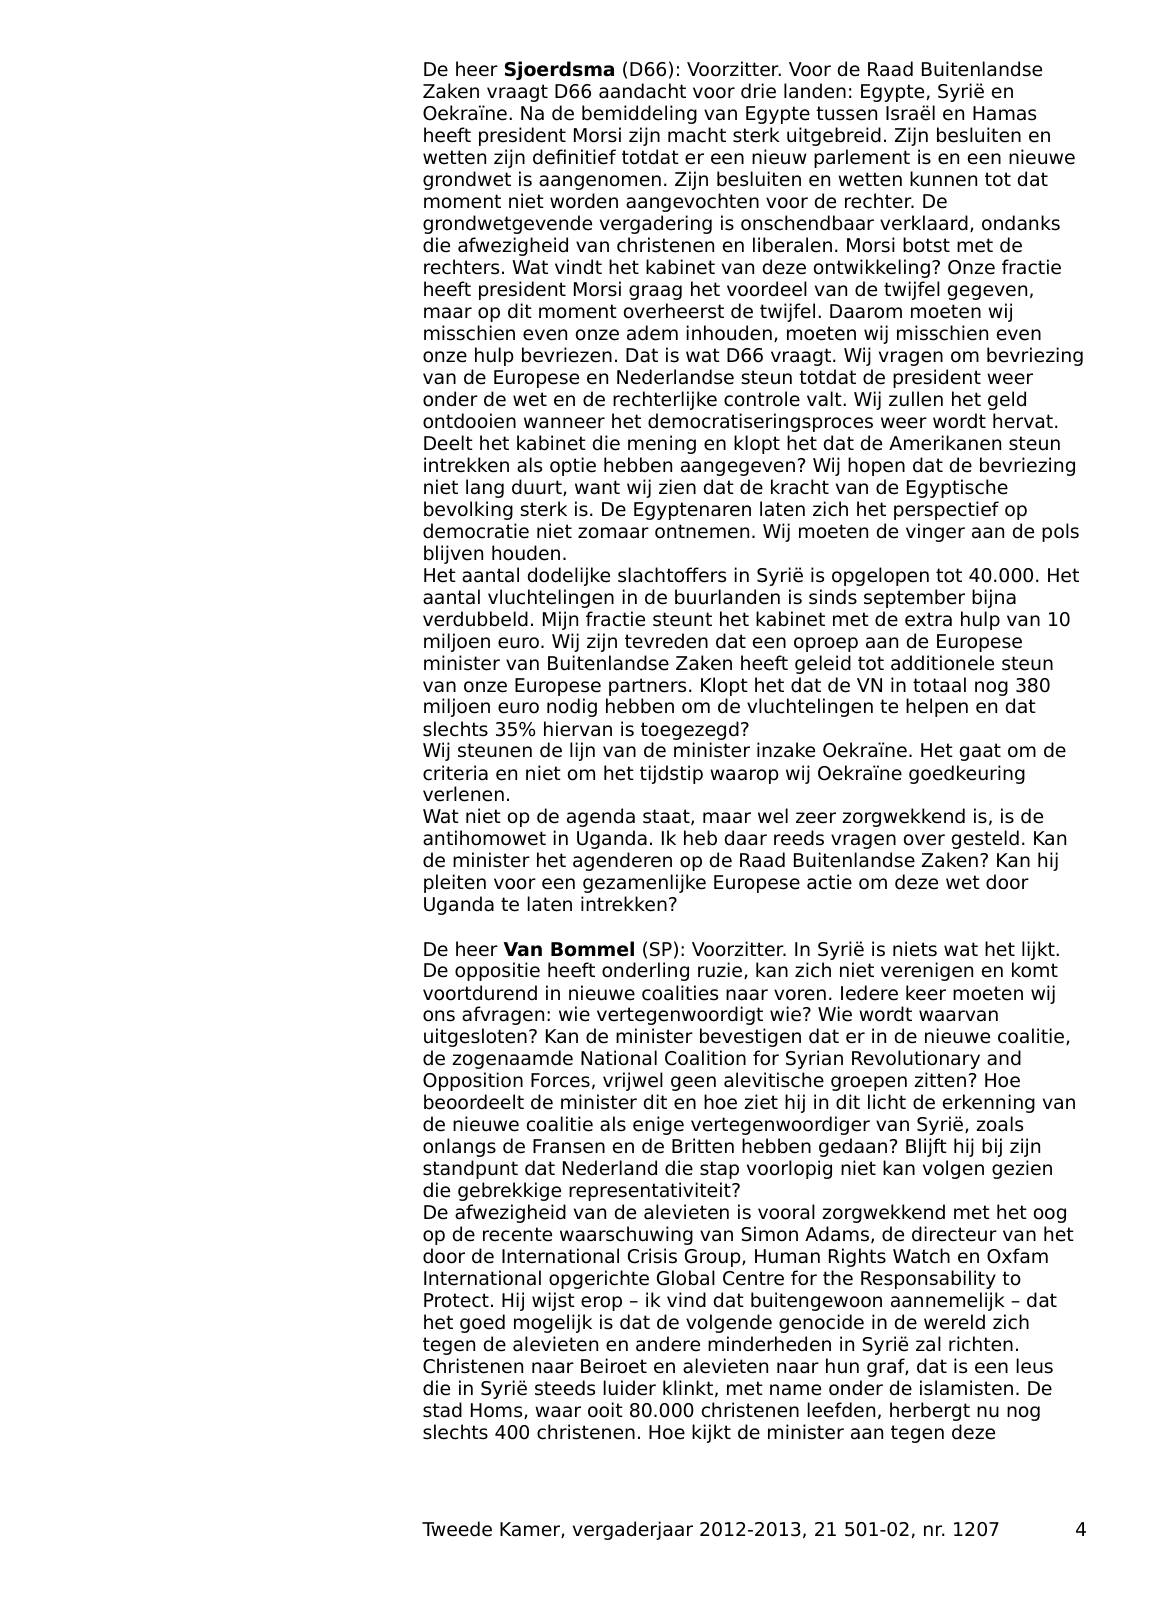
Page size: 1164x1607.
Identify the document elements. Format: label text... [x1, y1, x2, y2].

text Wij steunen de lijn van de minister inzake Oekraïne. Het gaat om de criteria en niet om het tijdstip waarop wij Oekraïne goedkeuring verlenen. [422, 740, 1087, 806]
text De heer Van Bommel (SP): Voorzitter. In Syrië is niets wat het lijkt. De oppositie heeft onderling ruzie, kan zich niet verenigen en komt voortdurend in nieuwe coalities naar voren. Iedere keer moeten wij ons afvragen: wie vertegenwoordigt wie? Wie wordt waarvan uitgesloten? Kan de minister bevestigen dat er in de nieuwe coalitie, de zogenaamde National Coalition for Syrian Revolutionary and Opposition Forces, vrijwel geen alevitische groepen zitten? Hoe beoordeelt de minister dit en hoe ziet hij in dit licht de erkenning van de nieuwe coalitie als enige vertegenwoordiger van Syrië, zoals onlangs de Fransen en de Britten hebben gedaan? Blijft hij bij zijn standpunt dat Nederland die stap voorlopig niet kan volgen gezien die gebrekkige representativiteit? [422, 938, 1087, 1202]
text De afwezigheid van de alevieten is vooral zorgwekkend met het oog op de recente waarschuwing van Simon Adams, de directeur van het door de International Crisis Group, Human Rights Watch en Oxfam International opgerichte Global Centre for the Responsability to Protect. Hij wijst erop – ik vind dat buitengewoon aannemelijk – dat het goed mogelijk is dat de volgende genocide in de wereld zich tegen de alevieten en andere minderheden in Syrië zal richten. Christenen naar Beiroet en alevieten naar hun graf, dat is een leus die in Syrië steeds luider klinkt, met name onder de islamisten. De stad Homs, waar ooit 80.000 christenen leefden, herbergt nu nog slechts 400 christenen. Hoe kijkt de minister aan tegen deze [422, 1202, 1087, 1444]
text De heer Sjoerdsma (D66): Voorzitter. Voor de Raad Buitenlandse Zaken vraagt D66 aandacht voor drie landen: Egypte, Syrië en Oekraïne. Na de bemiddeling van Egypte tussen Israël en Hamas heeft president Morsi zijn macht sterk uitgebreid. Zijn besluiten en wetten zijn definitief totdat er een nieuw parlement is en een nieuwe grondwet is aangenomen. Zijn besluiten en wetten kunnen tot dat moment niet worden aangevochten voor de rechter. De grondwetgevende vergadering is onschendbaar verklaard, ondanks die afwezigheid van christenen en liberalen. Morsi botst met de rechters. Wat vindt het kabinet van deze ontwikkeling? Onze fractie heeft president Morsi graag het voordeel van de twijfel gegeven, maar op dit moment overheerst de twijfel. Daarom moeten wij misschien even onze adem inhouden, moeten wij misschien even onze hulp bevriezen. Dat is wat D66 vraagt. Wij vragen om bevriezing van de Europese en Nederlandse steun totdat de president weer onder de wet en de rechterlijke controle valt. Wij zullen het geld ontdooien wanneer het democratiseringsproces weer wordt hervat. Deelt het kabinet die mening en klopt het dat de Amerikanen steun intrekken als optie hebben aangegeven? Wij hopen dat de bevriezing niet lang duurt, want wij zien dat de kracht van de Egyptische bevolking sterk is. De Egyptenaren laten zich het perspectief op democratie niet zomaar ontnemen. Wij moeten de vinger aan de pols blijven houden. [422, 59, 1087, 564]
text Het aantal dodelijke slachtoffers in Syrië is opgelopen tot 40.000. Het aantal vluchtelingen in de buurlanden is sinds september bijna verdubbeld. Mijn fractie steunt het kabinet met de extra hulp van 10 miljoen euro. Wij zijn tevreden dat een oproep aan de Europese minister van Buitenlandse Zaken heeft geleid tot additionele steun van onze Europese partners. Klopt het dat de VN in totaal nog 380 miljoen euro nodig hebben om de vluchtelingen te helpen en dat slechts 35% hiervan is toegezegd? [422, 564, 1087, 740]
text Wat niet op de agenda staat, maar wel zeer zorgwekkend is, is de antihomowet in Uganda. Ik heb daar reeds vragen over gesteld. Kan de minister het agenderen op de Raad Buitenlandse Zaken? Kan hij pleiten voor een gezamenlijke Europese actie om deze wet door Uganda te laten intrekken? [422, 806, 1087, 916]
